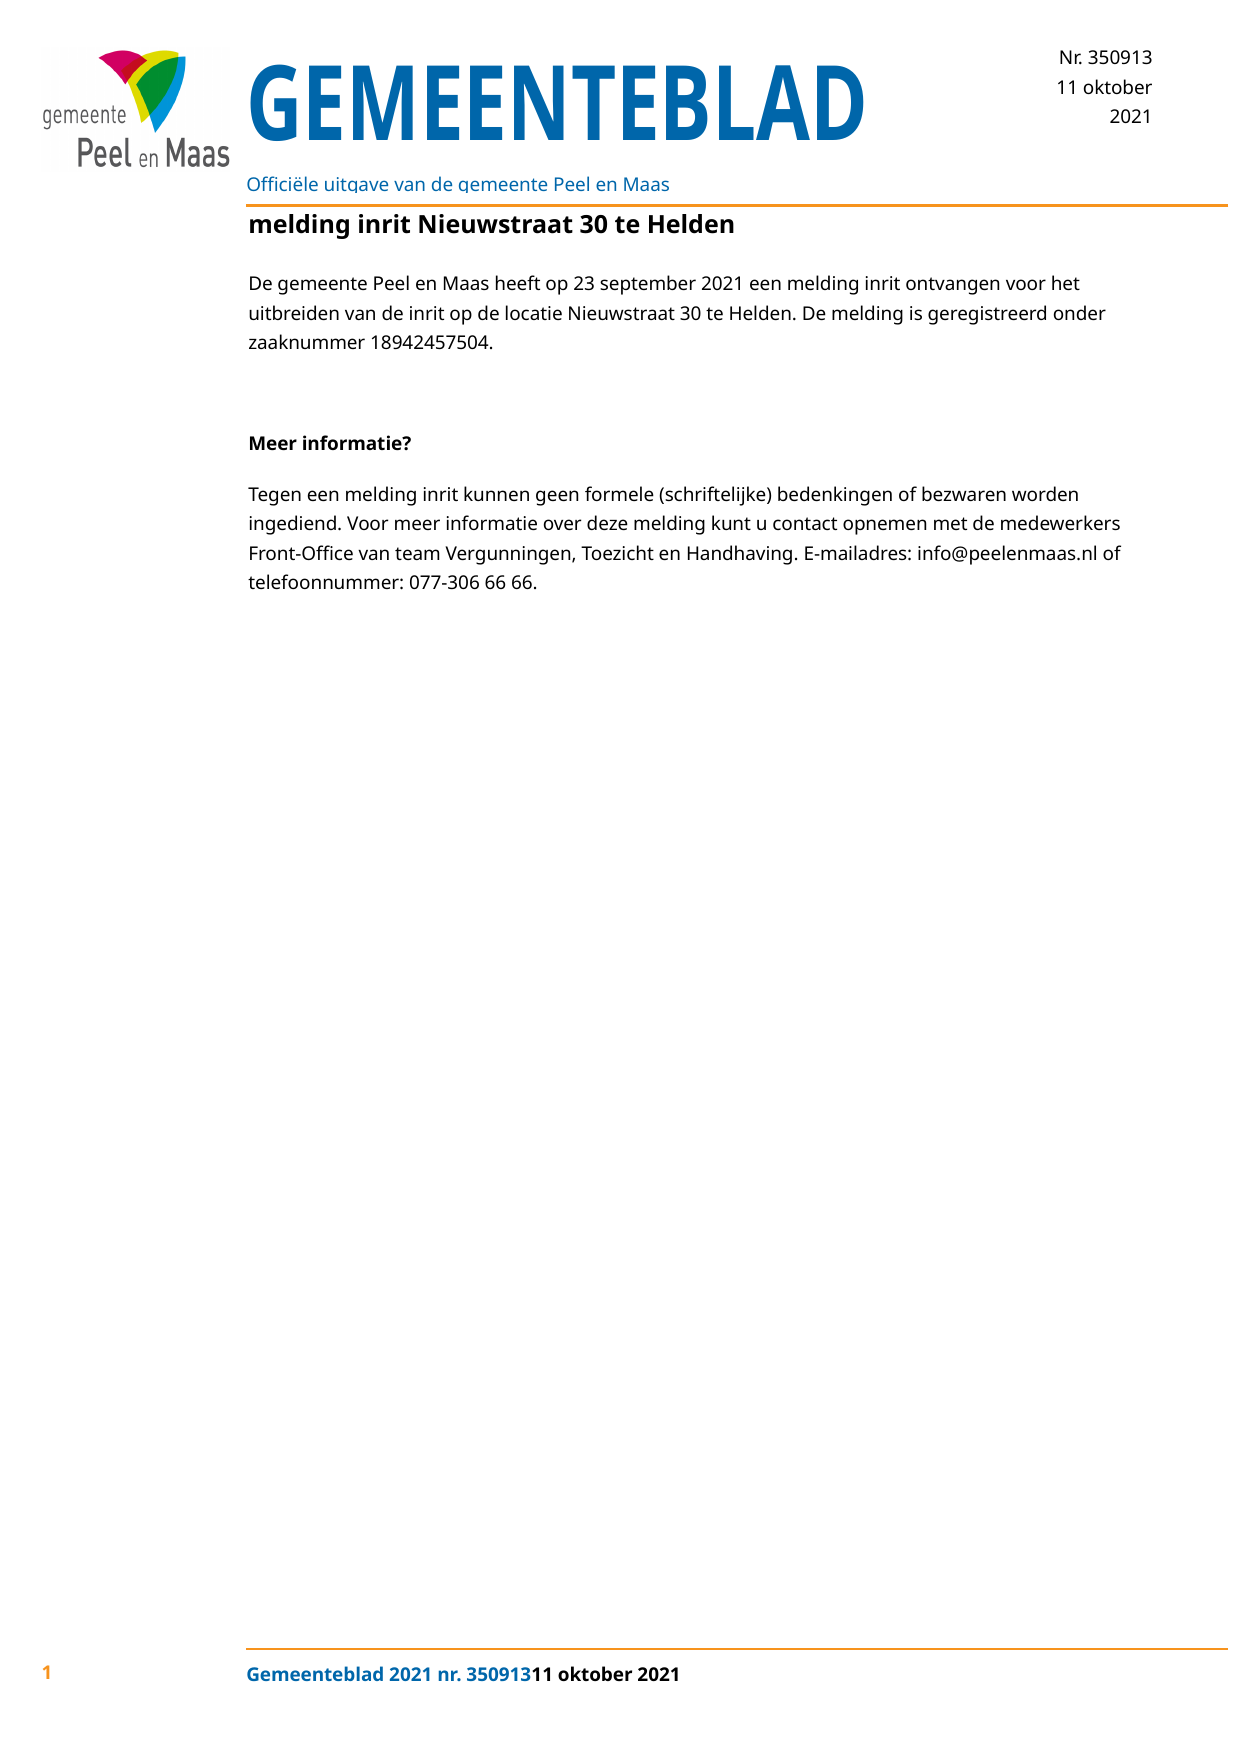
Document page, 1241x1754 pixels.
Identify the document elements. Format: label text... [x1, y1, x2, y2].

text De gemeente Peel en Maas heeft op 23 september 2021 een melding inrit ontvangen voor het uitbreiden van de inrit op de locatie Nieuwstraat 30 te Helden. De melding is geregistreerd onder zaaknummer 18942457504. [248, 270, 1152, 355]
text Meer informatie? [248, 430, 1152, 456]
text melding inrit Nieuwstraat 30 te Helden [248, 207, 1152, 241]
picture [41, 47, 231, 172]
text Tegen een melding inrit kunnen geen formele (schriftelijke) bedenkingen of bezwaren worden ingediend. Voor meer informatie over deze melding kunt u contact opnemen met de medewerkers Front-Office van team Vergunningen, Toezicht en Handhaving. E-mailadres: info@peelenmaas.nl of telefoonnummer: 077-306 66 66. [248, 481, 1152, 595]
